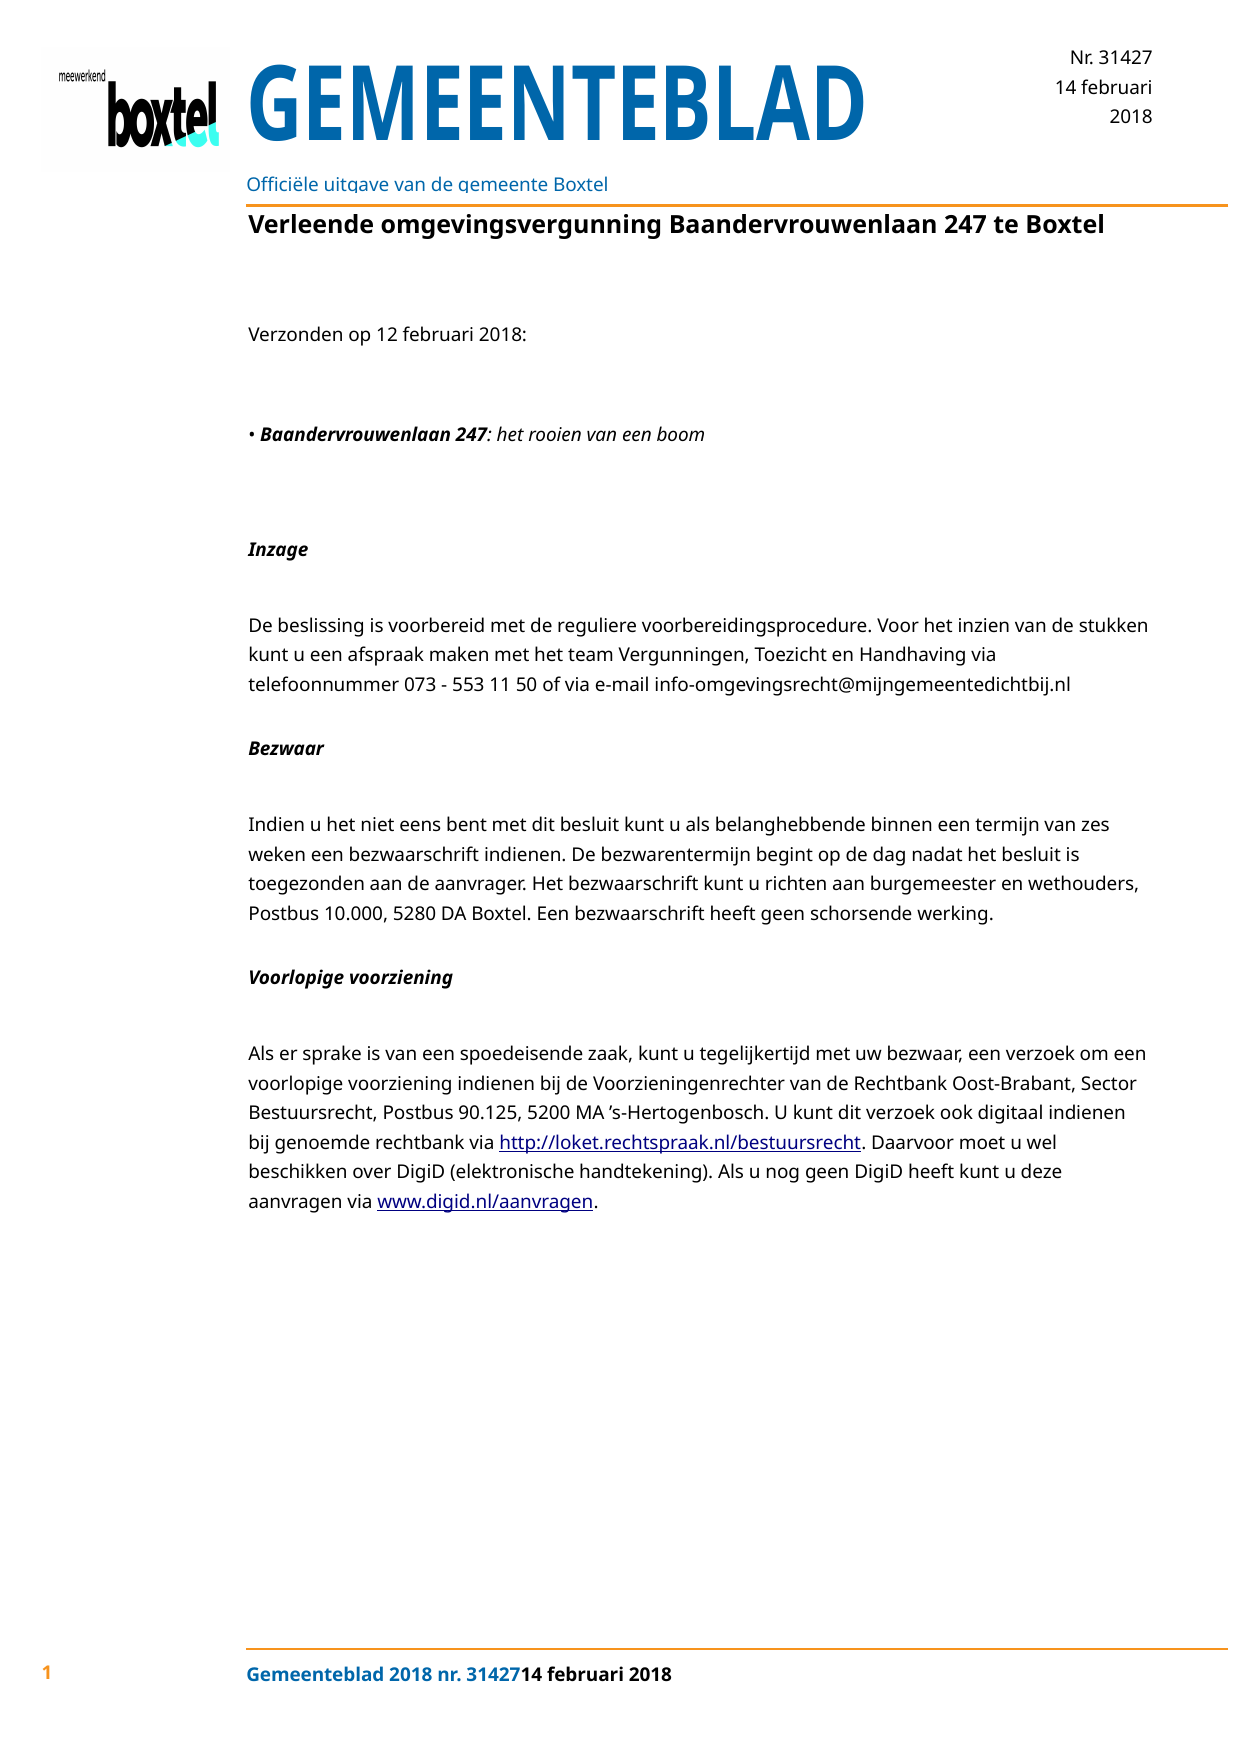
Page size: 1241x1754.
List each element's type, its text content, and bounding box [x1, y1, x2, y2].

text Verleende omgevingsvergunning Baandervrouwenlaan 247 te Boxtel [248, 207, 1152, 241]
picture [41, 47, 231, 172]
text Inzage [248, 536, 1152, 562]
text Indien u het niet eens bent met dit besluit kunt u als belanghebbende binnen een termijn van zes weken een bezwaarschrift indienen. De bezwarentermijn begint op de dag nadat het besluit is toegezonden aan de aanvrager. Het bezwaarschrift kunt u richten aan burgemeester en wethouders, Postbus 10.000, 5280 DA Boxtel. Een bezwaarschrift heeft geen schorsende werking. [248, 811, 1152, 926]
text De beslissing is voorbereid met de reguliere voorbereidingsprocedure. Voor het inzien van de stukken kunt u een afspraak maken met het team Vergunningen, Toezicht en Handhaving via telefoonnummer 073 - 553 11 50 of via e-mail info-omgevingsrecht@mijngemeentedichtbij.nl [248, 612, 1152, 697]
text • Baandervrouwenlaan 247: het rooien van een boom [248, 422, 1152, 447]
text Als er sprake is van een spoedeisende zaak, kunt u tegelijkertijd met uw bezwaar, een verzoek om een voorlopige voorziening indienen bij de Voorzieningenrechter van de Rechtbank Oost-Brabant, Sector Bestuursrecht, Postbus 90.125, 5200 MA ’s-Hertogenbosch. U kunt dit verzoek ook digitaal indienen bij genoemde rechtbank via http://loket.rechtspraak.nl/bestuursrecht. Daarvoor moet u wel beschikken over DigiD (elektronische handtekening). Als u nog geen DigiD heeft kunt u deze aanvragen via www.digid.nl/aanvragen. [248, 1040, 1152, 1214]
text Voorlopige voorziening [248, 964, 1152, 990]
text Verzonden op 12 februari 2018: [248, 321, 1152, 346]
text Bezwaar [248, 735, 1152, 761]
